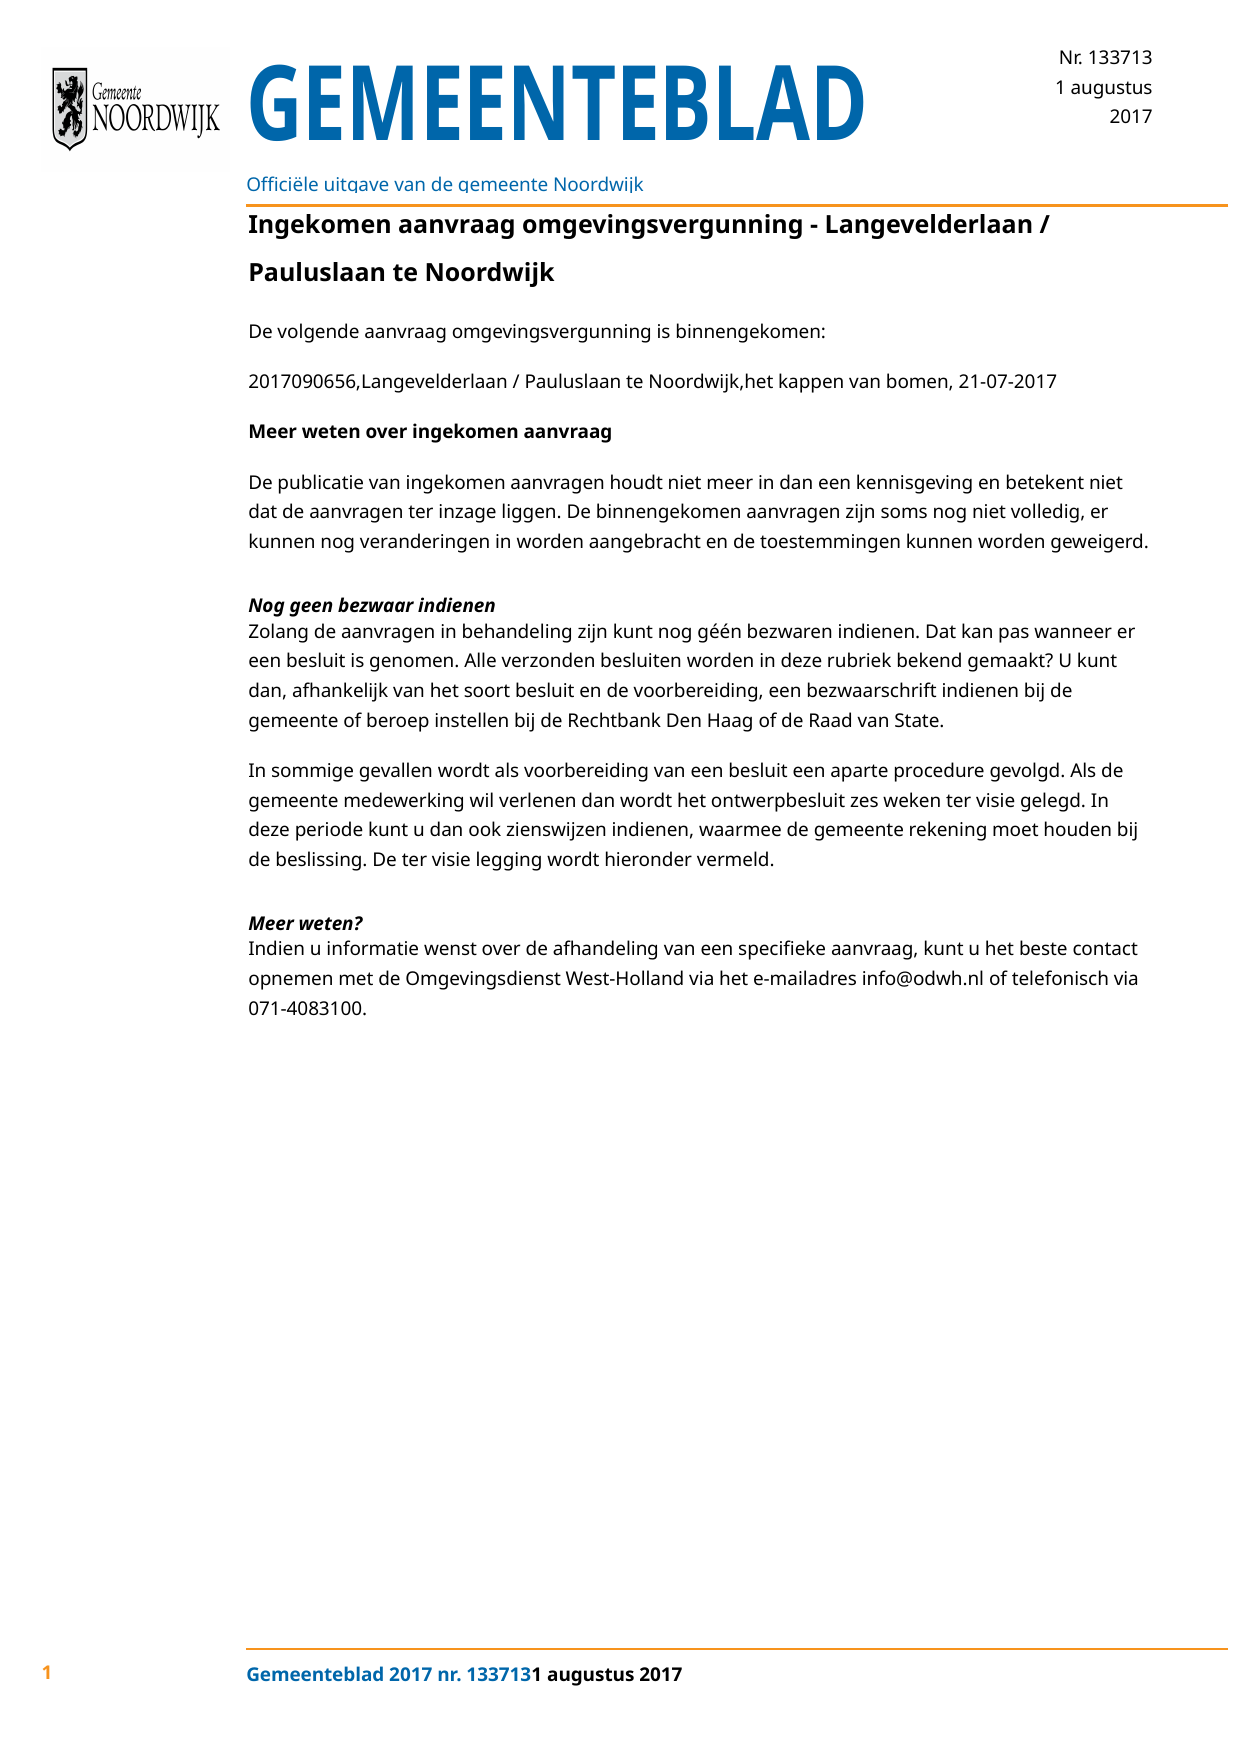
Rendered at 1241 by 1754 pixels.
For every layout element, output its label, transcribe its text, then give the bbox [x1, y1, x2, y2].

text 2017090656,Langevelderlaan / Pauluslaan te Noordwijk,het kappen van bomen, 21-07-2017 [248, 368, 1152, 394]
text Meer weten over ingekomen aanvraag [248, 419, 1152, 444]
text Indien u informatie wenst over de afhandeling van een specifieke aanvraag, kunt u het beste contact opnemen met de Omgevingsdienst West-Holland via het e-mailadres info@odwh.nl of telefonisch via 071-4083100. [248, 936, 1152, 1021]
text Ingekomen aanvraag omgevingsvergunning - Langevelderlaan / Pauluslaan te Noordwijk [248, 207, 1152, 288]
text Nog geen bezwaar indienen [248, 592, 1152, 618]
text Zolang de aanvragen in behandeling zijn kunt nog géén bezwaren indienen. Dat kan pas wanneer er een besluit is genomen. Alle verzonden besluiten worden in deze rubriek bekend gemaakt? U kunt dan, afhankelijk van het soort besluit en de voorbereiding, een bezwaarschrift indienen bij de gemeente of beroep instellen bij de Rechtbank Den Haag of de Raad van State. [248, 618, 1152, 732]
text De volgende aanvraag omgevingsvergunning is binnengekomen: [248, 318, 1152, 344]
text In sommige gevallen wordt als voorbereiding van een besluit een aparte procedure gevolgd. Als de gemeente medewerking wil verlenen dan wordt het ontwerpbesluit zes weken ter visie gelegd. In deze periode kunt u dan ook zienswijzen indienen, waarmee de gemeente rekening moet houden bij de beslissing. De ter visie legging wordt hieronder vermeld. [248, 757, 1152, 872]
text De publicatie van ingekomen aanvragen houdt niet meer in dan een kennisgeving en betekent niet dat de aanvragen ter inzage liggen. De binnengekomen aanvragen zijn soms nog niet volledig, er kunnen nog veranderingen in worden aangebracht en de toestemmingen kunnen worden geweigerd. [248, 469, 1152, 554]
text Meer weten? [248, 910, 1152, 936]
picture [41, 47, 231, 172]
